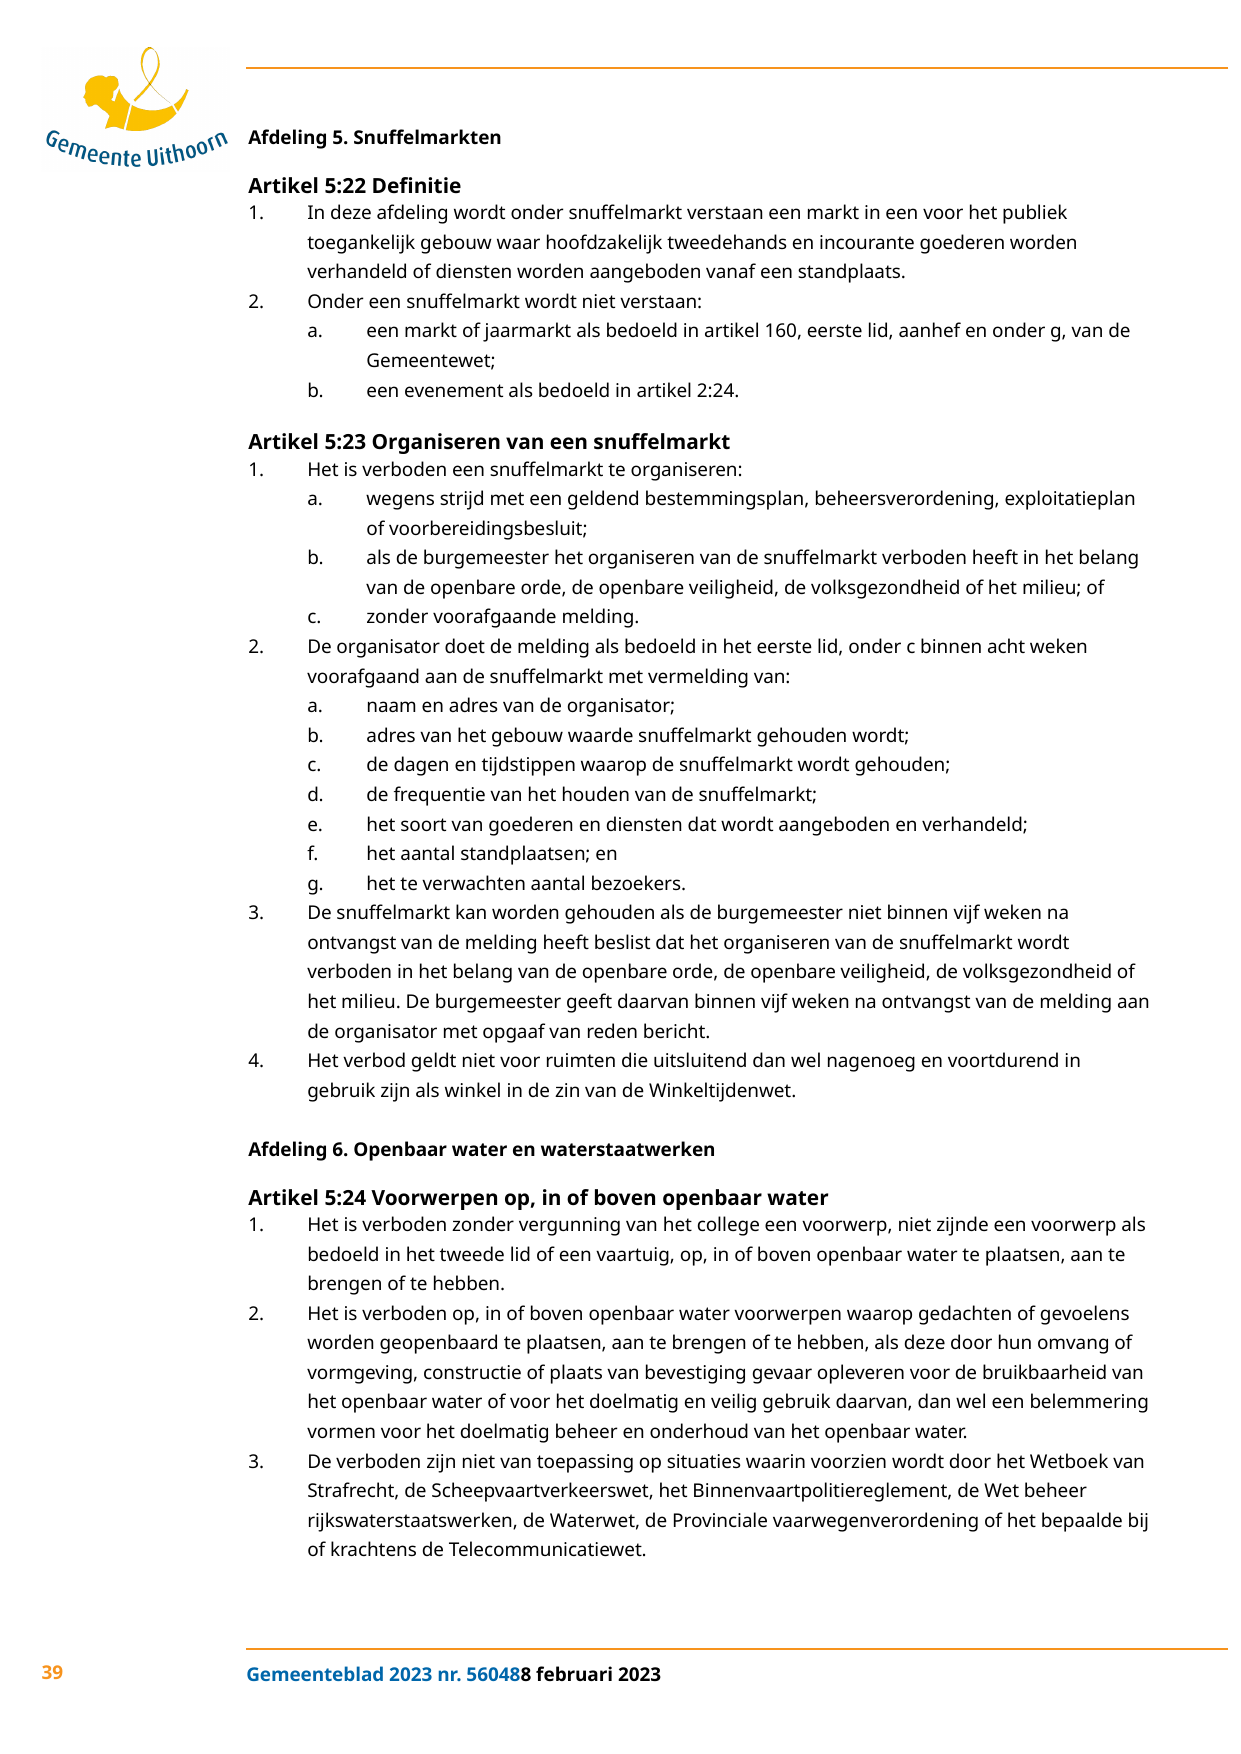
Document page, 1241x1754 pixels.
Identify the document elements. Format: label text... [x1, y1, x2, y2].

list De verboden zijn niet van toepassing op situaties waarin voorzien wordt door het Wetboek van Strafrecht, de Scheepvaartverkeerswet, het Binnenvaartpolitiereglement, de Wet beheer rijkswaterstaatswerken, de Waterwet, de Provinciale vaarwegenverordening of het bepaalde bij of krachtens de Telecommunicatiewet. [248, 1448, 1152, 1562]
list Het is verboden een snuffelmarkt te organiseren: [248, 456, 1152, 481]
list wegens strijd met een geldend bestemmingsplan, beheersverordening, exploitatieplan of voorbereidingsbesluit; [307, 485, 1152, 541]
text Artikel 5:22 Definitie [248, 171, 1152, 199]
list De snuffelmarkt kan worden gehouden als de burgemeester niet binnen vijf weken na ontvangst van de melding heeft beslist dat het organiseren van de snuffelmarkt wordt verboden in het belang van de openbare orde, de openbare veiligheid, de volksgezondheid of het milieu. De burgemeester geeft daarvan binnen vijf weken na ontvangst van de melding aan de organisator met opgaaf van reden bericht. [248, 899, 1152, 1043]
list als de burgemeester het organiseren van de snuffelmarkt verboden heeft in het belang van de openbare orde, de openbare veiligheid, de volksgezondheid of het milieu; of [307, 544, 1152, 600]
text Afdeling 5. Snuffelmarkten [248, 124, 1152, 150]
list adres van het gebouw waarde snuffelmarkt gehouden wordt; [307, 722, 1152, 748]
list het soort van goederen en diensten dat wordt aangeboden en verhandeld; [307, 811, 1152, 836]
picture [41, 47, 231, 172]
list De organisator doet de melding als bedoeld in het eerste lid, onder c binnen acht weken voorafgaand aan de snuffelmarkt met vermelding van: [248, 633, 1152, 688]
list het te verwachten aantal bezoekers. [307, 870, 1152, 896]
list Het verbod geldt niet voor ruimten die uitsluitend dan wel nagenoeg en voortdurend in gebruik zijn als winkel in de zin van de Winkeltijdenwet. [248, 1047, 1152, 1103]
list zonder voorafgaande melding. [307, 604, 1152, 629]
list een markt of jaarmarkt als bedoeld in artikel 160, eerste lid, aanhef en onder g, van de Gemeentewet; [307, 318, 1152, 373]
list naam en adres van de organisator; [307, 692, 1152, 718]
list Het is verboden op, in of boven openbaar water voorwerpen waarop gedachten of gevoelens worden geopenbaard te plaatsen, aan te brengen of te hebben, als deze door hun omvang of vormgeving, constructie of plaats van bevestiging gevaar opleveren voor de bruikbaarheid van het openbaar water of voor het doelmatig en veilig gebruik daarvan, dan wel een belemmering vormen voor het doelmatig beheer en onderhoud van het openbaar water. [248, 1300, 1152, 1444]
text Artikel 5:23 Organiseren van een snuffelmarkt [248, 427, 1152, 456]
list het aantal standplaatsen; en [307, 840, 1152, 866]
text Artikel 5:24 Voorwerpen op, in of boven openbaar water [248, 1183, 1152, 1211]
list Onder een snuffelmarkt wordt niet verstaan: [248, 288, 1152, 314]
list de frequentie van het houden van de snuffelmarkt; [307, 781, 1152, 807]
list Het is verboden zonder vergunning van het college een voorwerp, niet zijnde een voorwerp als bedoeld in het tweede lid of een vaartuig, op, in of boven openbaar water te plaatsen, aan te brengen of te hebben. [248, 1211, 1152, 1296]
list In deze afdeling wordt onder snuffelmarkt verstaan een markt in een voor het publiek toegankelijk gebouw waar hoofdzakelijk tweedehands en incourante goederen worden verhandeld of diensten worden aangeboden vanaf een standplaats. [248, 199, 1152, 284]
text Afdeling 6. Openbaar water en waterstaatwerken [248, 1136, 1152, 1162]
list de dagen en tijdstippen waarop de snuffelmarkt wordt gehouden; [307, 752, 1152, 777]
list een evenement als bedoeld in artikel 2:24. [307, 377, 1152, 403]
